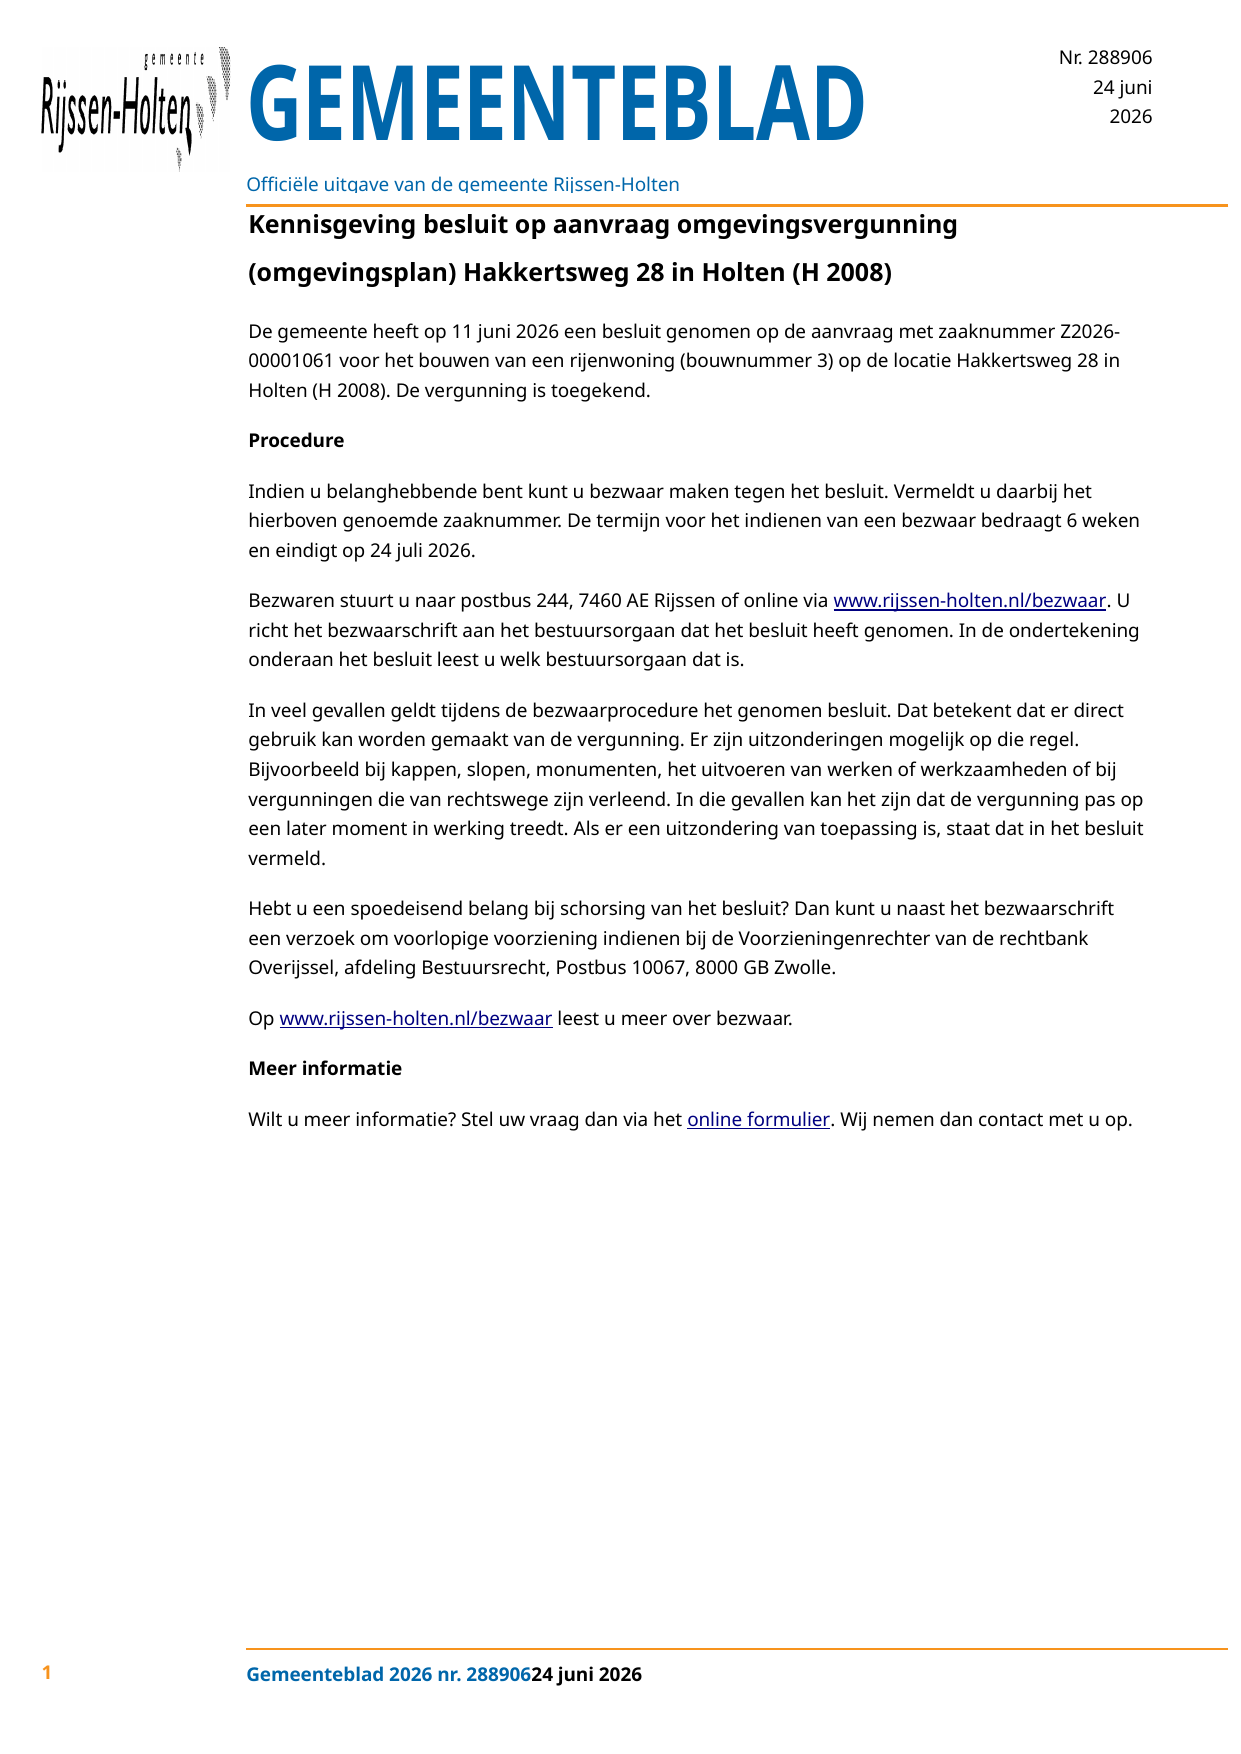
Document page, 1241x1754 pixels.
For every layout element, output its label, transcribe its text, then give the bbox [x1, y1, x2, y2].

picture [41, 47, 231, 172]
text Hebt u een spoedeisend belang bij schorsing van het besluit? Dan kunt u naast het bezwaarschrift een verzoek om voorlopige voorziening indienen bij de Voorzieningenrechter van de rechtbank Overijssel, afdeling Bestuursrecht, Postbus 10067, 8000 GB Zwolle. [248, 895, 1152, 980]
text Wilt u meer informatie? Stel uw vraag dan via het online formulier. Wij nemen dan contact met u op. [248, 1106, 1152, 1132]
text Meer informatie [248, 1055, 1152, 1081]
text Indien u belanghebbende bent kunt u bezwaar maken tegen het besluit. Vermeldt u daarbij het hierboven genoemde zaaknummer. De termijn voor het indienen van een bezwaar bedraagt 6 weken en eindigt op 24 juli 2026. [248, 478, 1152, 563]
text Bezwaren stuurt u naar postbus 244, 7460 AE Rijssen of online via www.rijssen-holten.nl/bezwaar. U richt het bezwaarschrift aan het bestuursorgaan dat het besluit heeft genomen. In de ondertekening onderaan het besluit leest u welk bestuursorgaan dat is. [248, 587, 1152, 672]
text In veel gevallen geldt tijdens de bezwaarprocedure het genomen besluit. Dat betekent dat er direct gebruik kan worden gemaakt van de vergunning. Er zijn uitzonderingen mogelijk op die regel. Bijvoorbeeld bij kappen, slopen, monumenten, het uitvoeren van werken of werkzaamheden of bij vergunningen die van rechtswege zijn verleend. In die gevallen kan het zijn dat de vergunning pas op een later moment in werking treedt. Als er een uitzondering van toepassing is, staat dat in het besluit vermeld. [248, 697, 1152, 871]
text Op www.rijssen-holten.nl/bezwaar leest u meer over bezwaar. [248, 1005, 1152, 1031]
text De gemeente heeft op 11 juni 2026 een besluit genomen op de aanvraag met zaaknummer Z2026-00001061 voor het bouwen van een rijenwoning (bouwnummer 3) op de locatie Hakkertsweg 28 in Holten (H 2008). De vergunning is toegekend. [248, 318, 1152, 403]
text Kennisgeving besluit op aanvraag omgevingsvergunning (omgevingsplan) Hakkertsweg 28 in Holten (H 2008) [248, 207, 1152, 288]
text Procedure [248, 427, 1152, 453]
